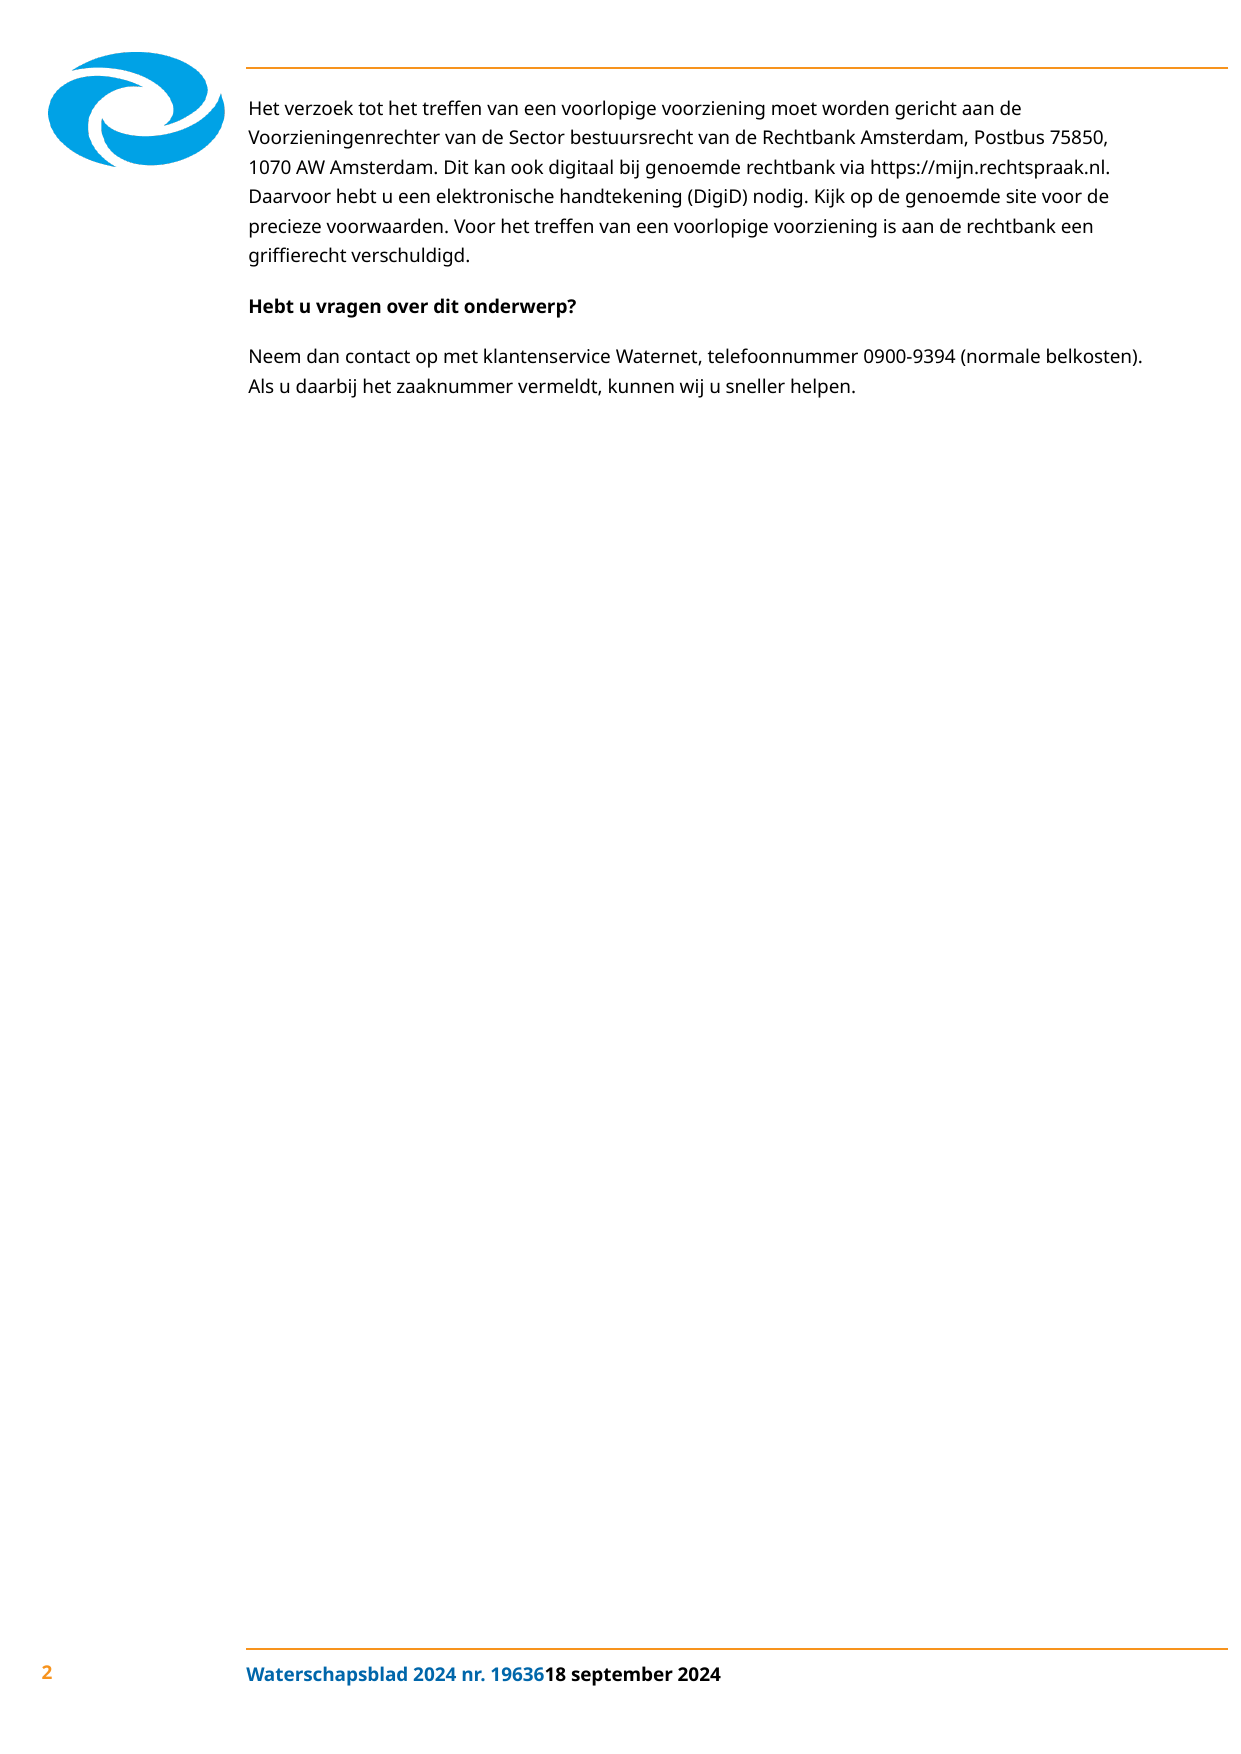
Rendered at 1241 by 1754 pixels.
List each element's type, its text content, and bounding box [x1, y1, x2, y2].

picture [41, 47, 231, 172]
text Het verzoek tot het treffen van een voorlopige voorziening moet worden gericht aan de Voorzieningenrechter van de Sector bestuursrecht van de Rechtbank Amsterdam, Postbus 75850, 1070 AW Amsterdam. Dit kan ook digitaal bij genoemde rechtbank via https://mijn.rechtspraak.nl. Daarvoor hebt u een elektronische handtekening (DigiD) nodig. Kijk op de genoemde site voor de precieze voorwaarden. Voor het treffen van een voorlopige voorziening is aan de rechtbank een griffierecht verschuldigd. [248, 95, 1152, 268]
text Neem dan contact op met klantenservice Waternet, telefoonnummer 0900-9394 (normale belkosten). Als u daarbij het zaaknummer vermeldt, kunnen wij u sneller helpen. [248, 343, 1152, 399]
text Hebt u vragen over dit onderwerp? [248, 293, 1152, 319]
